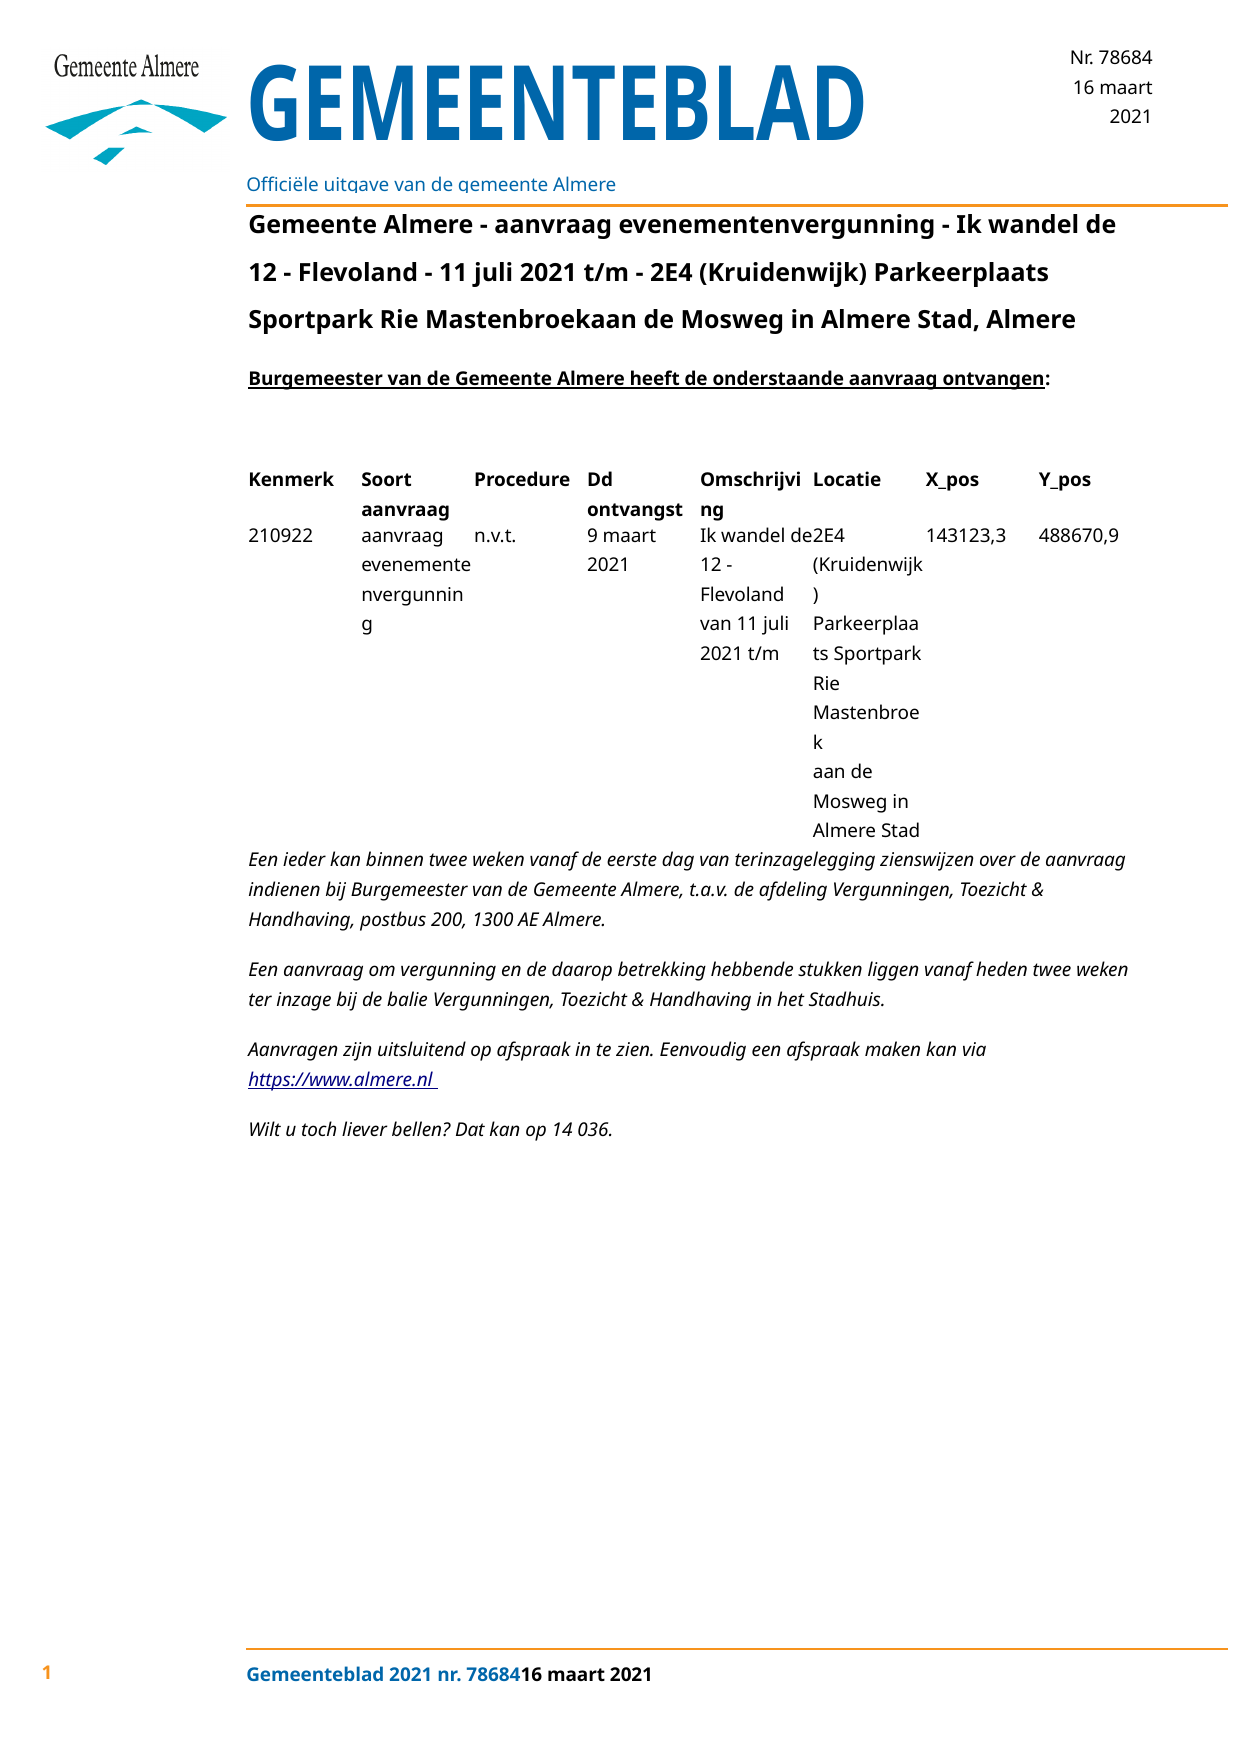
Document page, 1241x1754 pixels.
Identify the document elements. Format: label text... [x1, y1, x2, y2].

table_cell 9 maart 2021 [587, 522, 700, 843]
text Burgemeester van de Gemeente Almere heeft de onderstaande aanvraag ontvangen: [248, 366, 1152, 391]
text Een aanvraag om vergunning en de daarop betrekking hebbende stukken liggen vanaf heden twee weken ter inzage bij de balie Vergunningen, Toezicht & Handhaving in het Stadhuis. [248, 956, 1152, 1011]
text Aanvragen zijn uitsluitend op afspraak in te zien. Eenvoudig een afspraak maken kan via https://www.almere.nl [248, 1036, 1152, 1091]
table_header Procedure [474, 466, 587, 522]
table_header X_pos [926, 466, 1038, 522]
table_header Dd ontvangst [587, 466, 700, 522]
table_header Locatie [813, 466, 926, 522]
table_cell 143123,3 [926, 522, 1038, 843]
table_header Y_pos [1039, 466, 1152, 522]
text Gemeente Almere - aanvraag evenementenvergunning - Ik wandel de 12 - Flevoland - 11 juli 2021 t/m - 2E4 (Kruidenwijk) Parkeerplaats Sportpark Rie Mastenbroekaan de Mosweg in Almere Stad, Almere [248, 207, 1152, 336]
text Een ieder kan binnen twee weken vanaf de eerste dag van terinzagelegging zienswijzen over de aanvraag indienen bij Burgemeester van de Gemeente Almere, t.a.v. de afdeling Vergunningen, Toezicht & Handhaving, postbus 200, 1300 AE Almere. [248, 847, 1152, 931]
picture [41, 47, 231, 172]
table_cell Ik wandel de 12 - Flevoland van 11 juli 2021 t/m [700, 522, 813, 843]
table_cell 210922 [248, 522, 361, 843]
table_header Soort aanvraag [361, 466, 474, 522]
table_header Kenmerk [248, 466, 361, 522]
table_cell n.v.t. [474, 522, 587, 843]
table_cell 488670,9 [1039, 522, 1152, 843]
table_cell 2E4 (Kruidenwijk) Parkeerplaats Sportpark Rie Mastenbroek aan de Mosweg in Almere Stad [813, 522, 926, 843]
text Wilt u toch liever bellen? Dat kan op 14 036. [248, 1116, 1152, 1142]
table_cell aanvraag evenementenvergunning [361, 522, 474, 843]
table_header Omschrijving [700, 466, 813, 522]
